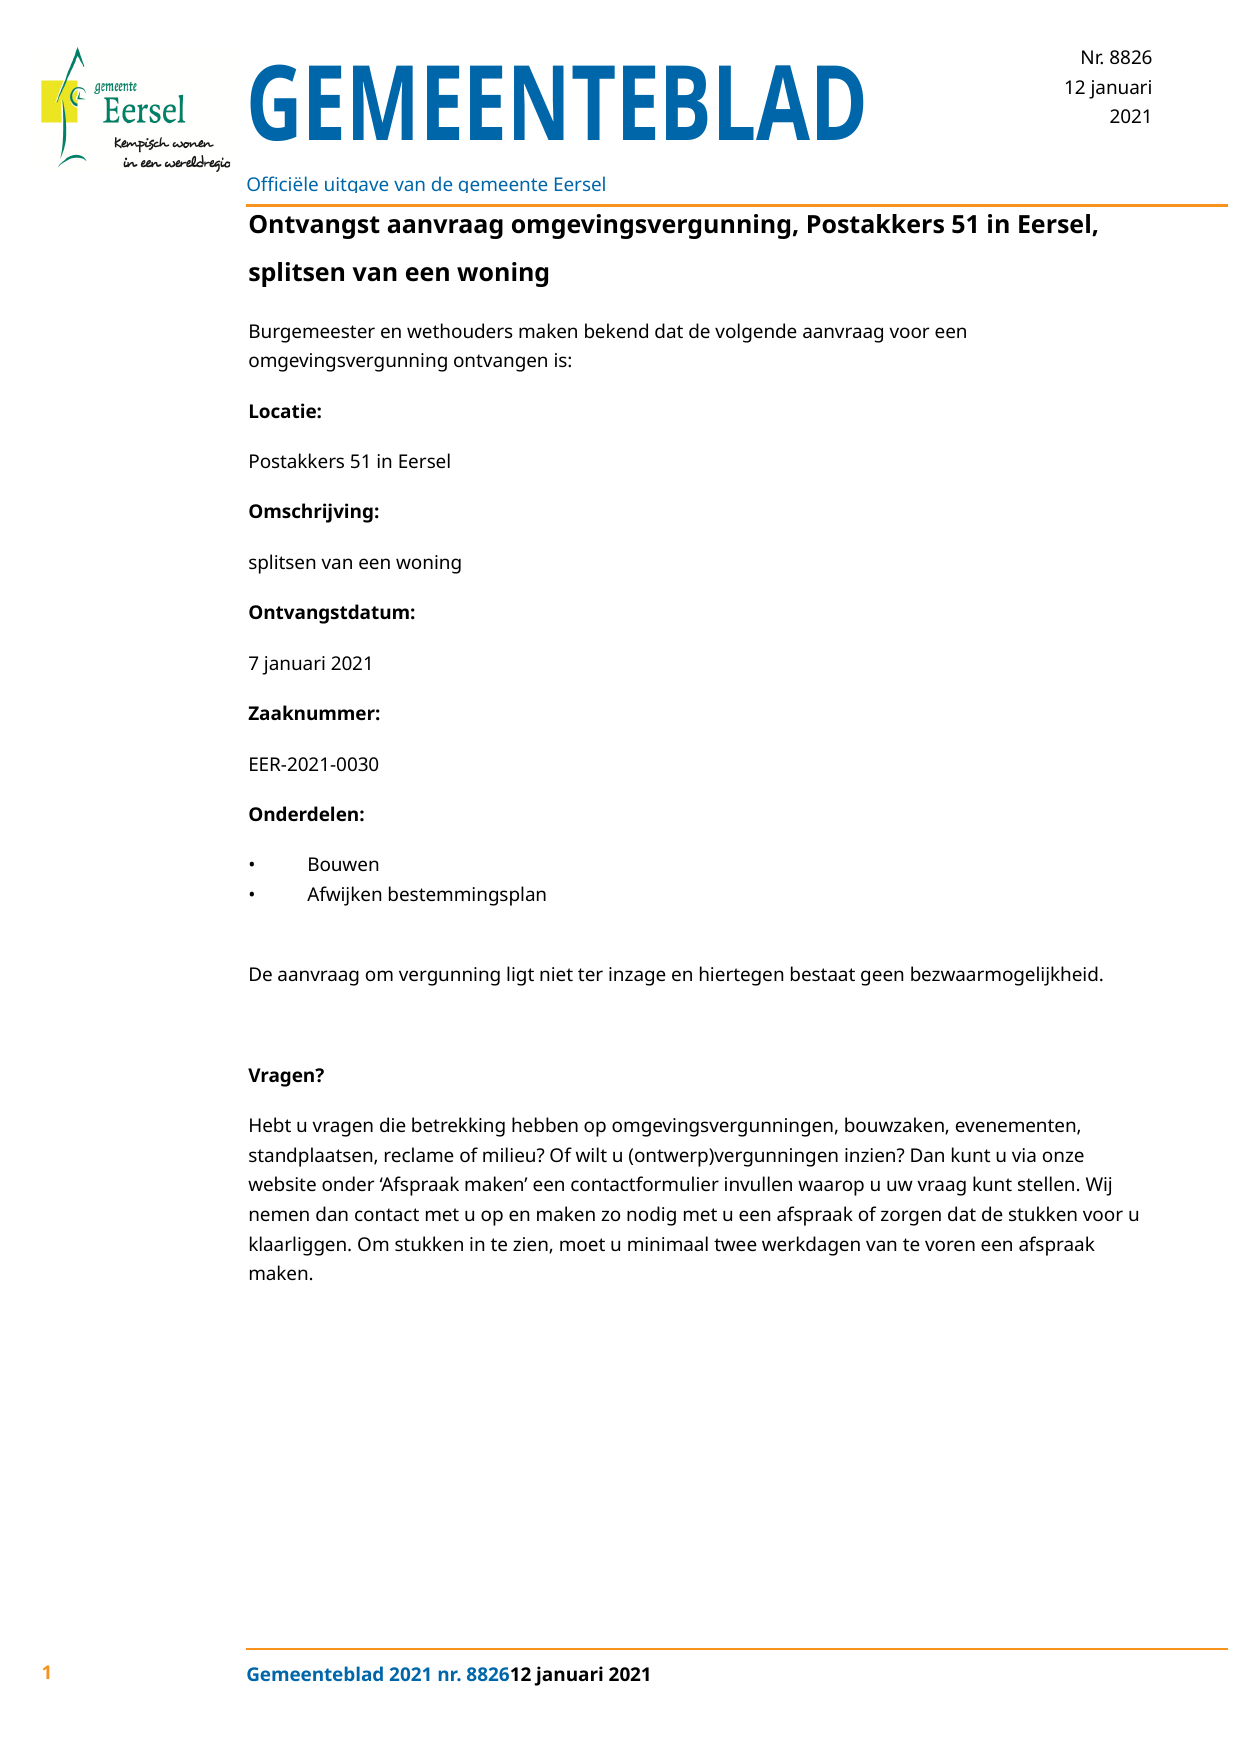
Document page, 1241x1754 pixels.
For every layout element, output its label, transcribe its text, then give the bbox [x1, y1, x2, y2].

text Hebt u vragen die betrekking hebben op omgevingsvergunningen, bouwzaken, evenementen, standplaatsen, reclame of milieu? Of wilt u (ontwerp)vergunningen inzien? Dan kunt u via onze website onder ‘Afspraak maken’ een contactformulier invullen waarop u uw vraag kunt stellen. Wij nemen dan contact met u op en maken zo nodig met u een afspraak of zorgen dat de stukken voor u klaarliggen. Om stukken in te zien, moet u minimaal twee werkdagen van te voren een afspraak maken. [248, 1112, 1152, 1286]
text De aanvraag om vergunning ligt niet ter inzage en hiertegen bestaat geen bezwaarmogelijkheid. [248, 961, 1152, 987]
text Locatie: [248, 398, 1152, 424]
text splitsen van een woning [248, 549, 1152, 575]
text Burgemeester en wethouders maken bekend dat de volgende aanvraag voor een omgevingsvergunning ontvangen is: [248, 318, 1152, 373]
text EER-2021-0030 [248, 751, 1152, 777]
list Bouwen [248, 852, 1152, 877]
text Ontvangstdatum: [248, 599, 1152, 625]
list Afwijken bestemmingsplan [248, 881, 1152, 907]
text Vragen? [248, 1062, 1152, 1088]
text 7 januari 2021 [248, 650, 1152, 676]
text Ontvangst aanvraag omgevingsvergunning, Postakkers 51 in Eersel, splitsen van een woning [248, 207, 1152, 288]
text Postakkers 51 in Eersel [248, 448, 1152, 474]
text Zaaknummer: [248, 700, 1152, 726]
text Onderdelen: [248, 801, 1152, 827]
picture [41, 47, 231, 172]
text Omschrijving: [248, 499, 1152, 524]
